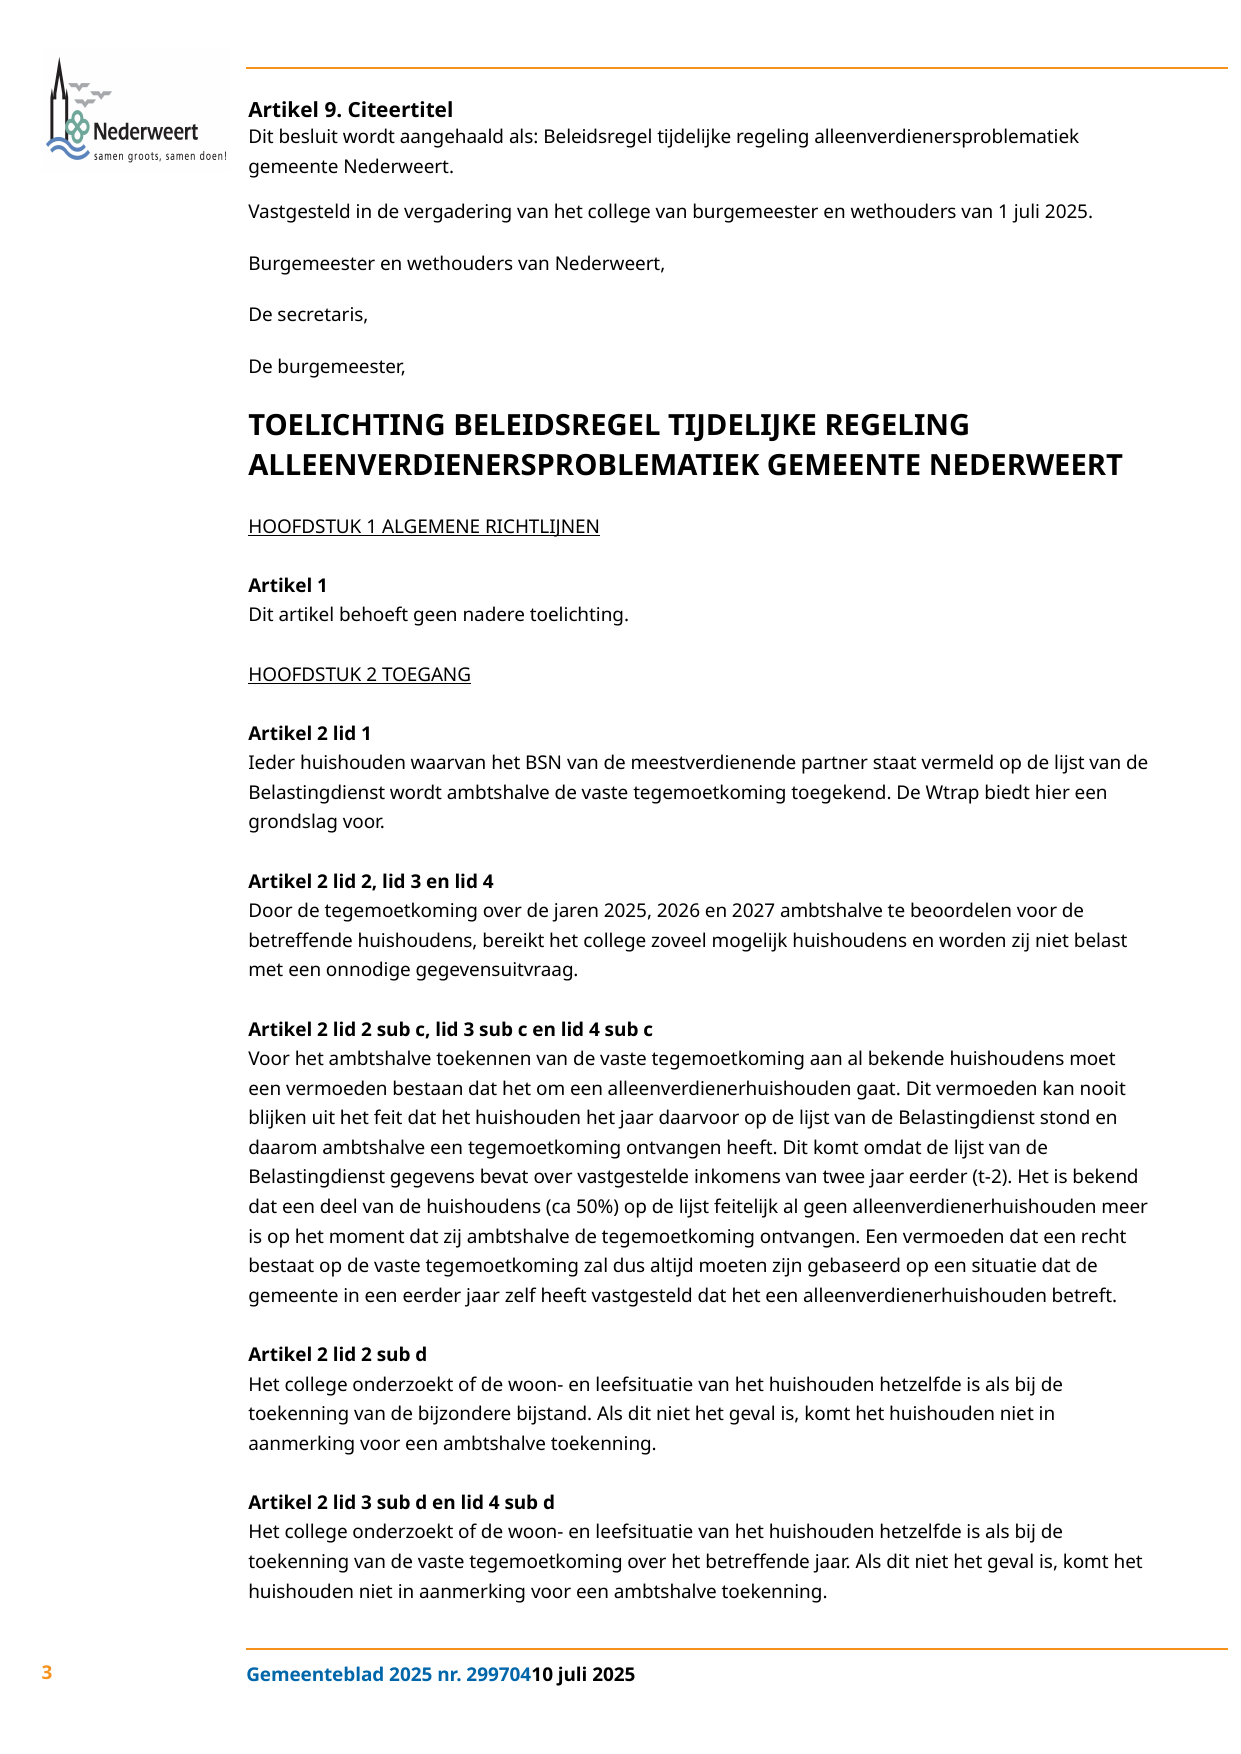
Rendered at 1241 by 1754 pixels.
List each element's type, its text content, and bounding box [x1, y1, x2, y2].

text Artikel 2 lid 1 [248, 720, 1152, 746]
text HOOFDSTUK 1 ALGEMENE RICHTLIJNEN [248, 513, 1152, 538]
text Artikel 2 lid 2 sub d [248, 1341, 1152, 1367]
text Artikel 1 [248, 572, 1152, 598]
picture [41, 47, 231, 172]
text Voor het ambtshalve toekennen van de vaste tegemoetkoming aan al bekende huishoudens moet een vermoeden bestaan dat het om een alleenverdienerhuishouden gaat. Dit vermoeden kan nooit blijken uit het feit dat het huishouden het jaar daarvoor op de lijst van de Belastingdienst stond en daarom ambtshalve een tegemoetkoming ontvangen heeft. Dit komt omdat de lijst van de Belastingdienst gegevens bevat over vastgestelde inkomens van twee jaar eerder (t-2). Het is bekend dat een deel van de huishoudens (ca 50%) op de lijst feitelijk al geen alleenverdienerhuishouden meer is op het moment dat zij ambtshalve de tegemoetkoming ontvangen. Een vermoeden dat een recht bestaat op de vaste tegemoetkoming zal dus altijd moeten zijn gebaseerd op een situatie dat de gemeente in een eerder jaar zelf heeft vastgesteld dat het een alleenverdienerhuishouden betreft. [248, 1045, 1152, 1308]
text Vastgesteld in de vergadering van het college van burgemeester en wethouders van 1 juli 2025. [248, 198, 1152, 224]
text Het college onderzoekt of de woon- en leefsituatie van het huishouden hetzelfde is als bij de toekenning van de vaste tegemoetkoming over het betreffende jaar. Als dit niet het geval is, komt het huishouden niet in aanmerking voor een ambtshalve toekenning. [248, 1519, 1152, 1603]
text Door de tegemoetkoming over de jaren 2025, 2026 en 2027 ambtshalve te beoordelen voor de betreffende huishoudens, bereikt het college zoveel mogelijk huishoudens en worden zij niet belast met een onnodige gegevensuitvraag. [248, 897, 1152, 982]
text Dit artikel behoeft geen nadere toelichting. [248, 602, 1152, 627]
text TOELICHTING BELEIDSREGEL TIJDELIJKE REGELING ALLEENVERDIENERSPROBLEMATIEK GEMEENTE NEDERWEERT [248, 404, 1152, 484]
text Ieder huishouden waarvan het BSN van de meestverdienende partner staat vermeld op de lijst van de Belastingdienst wordt ambtshalve de vaste tegemoetkoming toegekend. De Wtrap biedt hier een grondslag voor. [248, 749, 1152, 834]
text De burgemeester, [248, 353, 1152, 378]
text Het college onderzoekt of de woon- en leefsituatie van het huishouden hetzelfde is als bij de toekenning van de bijzondere bijstand. Als dit niet het geval is, komt het huishouden niet in aanmerking voor een ambtshalve toekenning. [248, 1371, 1152, 1456]
text De secretaris, [248, 301, 1152, 327]
text Artikel 2 lid 2, lid 3 en lid 4 [248, 868, 1152, 893]
text HOOFDSTUK 2 TOEGANG [248, 661, 1152, 686]
text Burgemeester en wethouders van Nederweert, [248, 250, 1152, 276]
text Artikel 2 lid 3 sub d en lid 4 sub d [248, 1489, 1152, 1515]
text Artikel 2 lid 2 sub c, lid 3 sub c en lid 4 sub c [248, 1016, 1152, 1041]
text Dit besluit wordt aangehaald als: Beleidsregel tijdelijke regeling alleenverdienersproblematiek gemeente Nederweert. [248, 123, 1152, 178]
text Artikel 9. Citeertitel [248, 95, 1152, 123]
